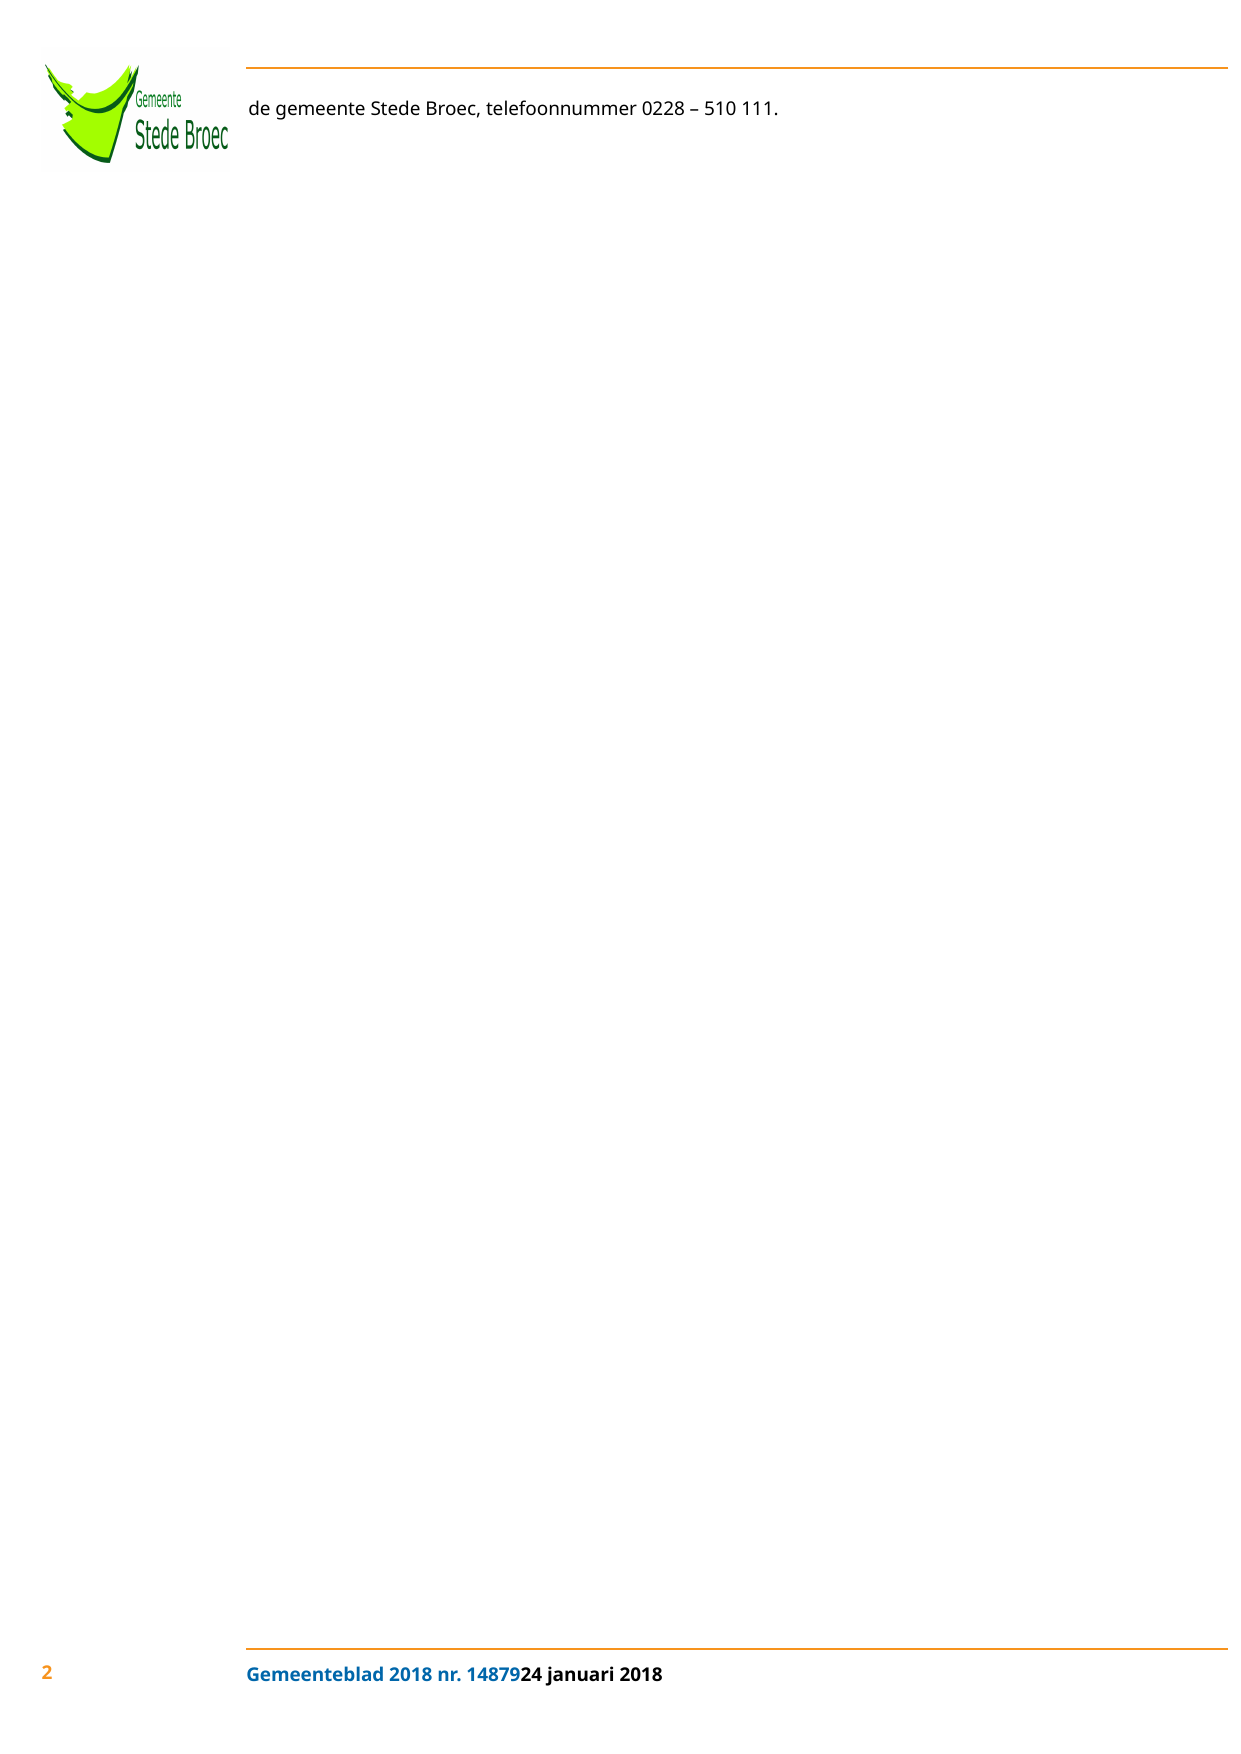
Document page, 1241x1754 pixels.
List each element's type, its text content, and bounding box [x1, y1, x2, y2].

picture [41, 47, 231, 172]
text de gemeente Stede Broec, telefoonnummer 0228 – 510 111. [248, 95, 1152, 121]
